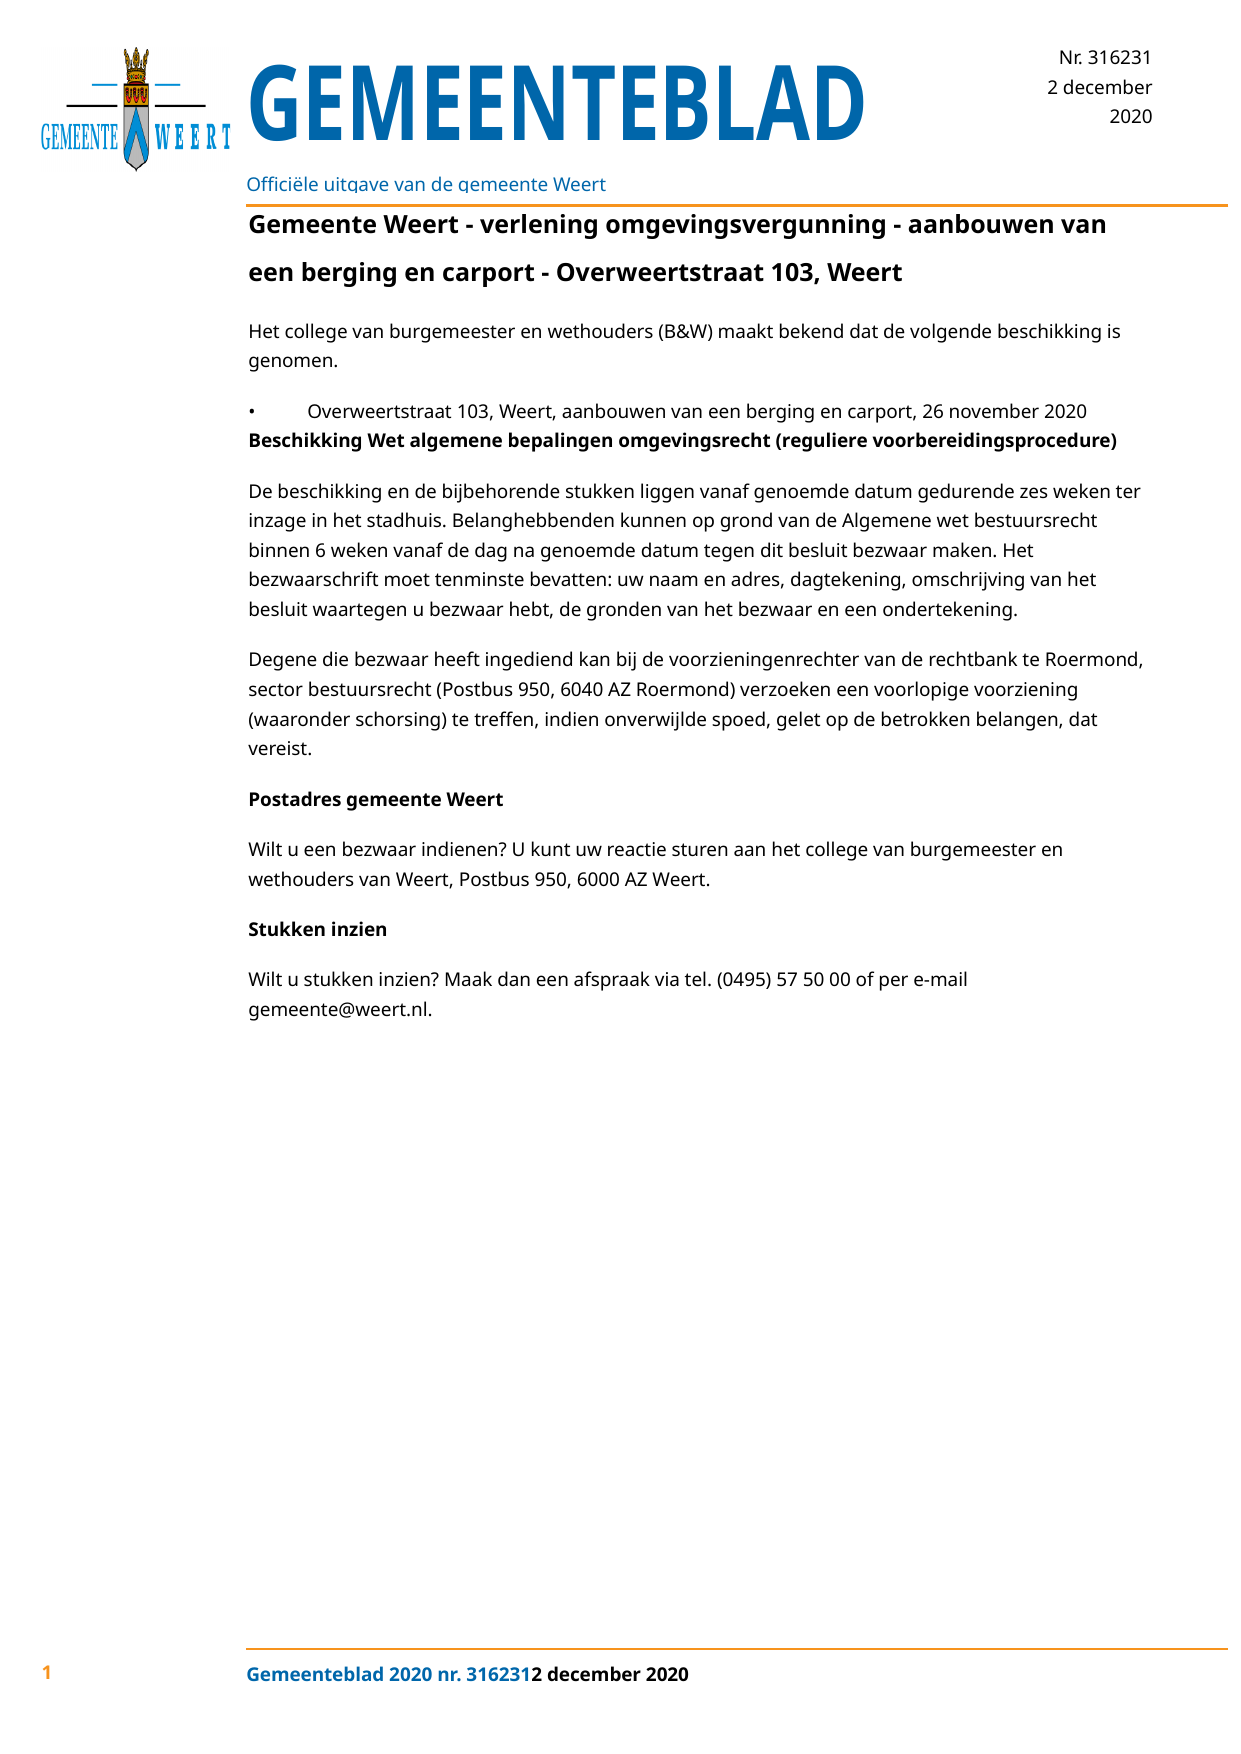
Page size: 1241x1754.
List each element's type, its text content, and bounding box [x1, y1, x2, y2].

picture [41, 47, 231, 172]
text Wilt u een bezwaar indienen? U kunt uw reactie sturen aan het college van burgemeester en wethouders van Weert, Postbus 950, 6000 AZ Weert. [248, 836, 1152, 892]
text Wilt u stukken inzien? Maak dan een afspraak via tel. (0495) 57 50 00 of per e-mail gemeente@weert.nl. [248, 967, 1152, 1022]
text De beschikking en de bijbehorende stukken liggen vanaf genoemde datum gedurende zes weken ter inzage in het stadhuis. Belanghebbenden kunnen op grond van de Algemene wet bestuursrecht binnen 6 weken vanaf de dag na genoemde datum tegen dit besluit bezwaar maken. Het bezwaarschrift moet tenminste bevatten: uw naam en adres, dagtekening, omschrijving van het besluit waartegen u bezwaar hebt, de gronden van het bezwaar en een ondertekening. [248, 478, 1152, 622]
list Overweertstraat 103, Weert, aanbouwen van een berging en carport, 26 november 2020 [248, 398, 1152, 424]
text Degene die bezwaar heeft ingediend kan bij de voorzieningenrechter van de rechtbank te Roermond, sector bestuursrecht (Postbus 950, 6040 AZ Roermond) verzoeken een voorlopige voorziening (waaronder schorsing) te treffen, indien onverwijlde spoed, gelet op de betrokken belangen, dat vereist. [248, 647, 1152, 761]
text Het college van burgemeester en wethouders (B&W) maakt bekend dat de volgende beschikking is genomen. [248, 318, 1152, 373]
text Gemeente Weert - verlening omgevingsvergunning - aanbouwen van een berging en carport - Overweertstraat 103, Weert [248, 207, 1152, 288]
text Stukken inzien [248, 916, 1152, 942]
text Beschikking Wet algemene bepalingen omgevingsrecht (reguliere voorbereidingsprocedure) [248, 427, 1152, 453]
text Postadres gemeente Weert [248, 786, 1152, 812]
